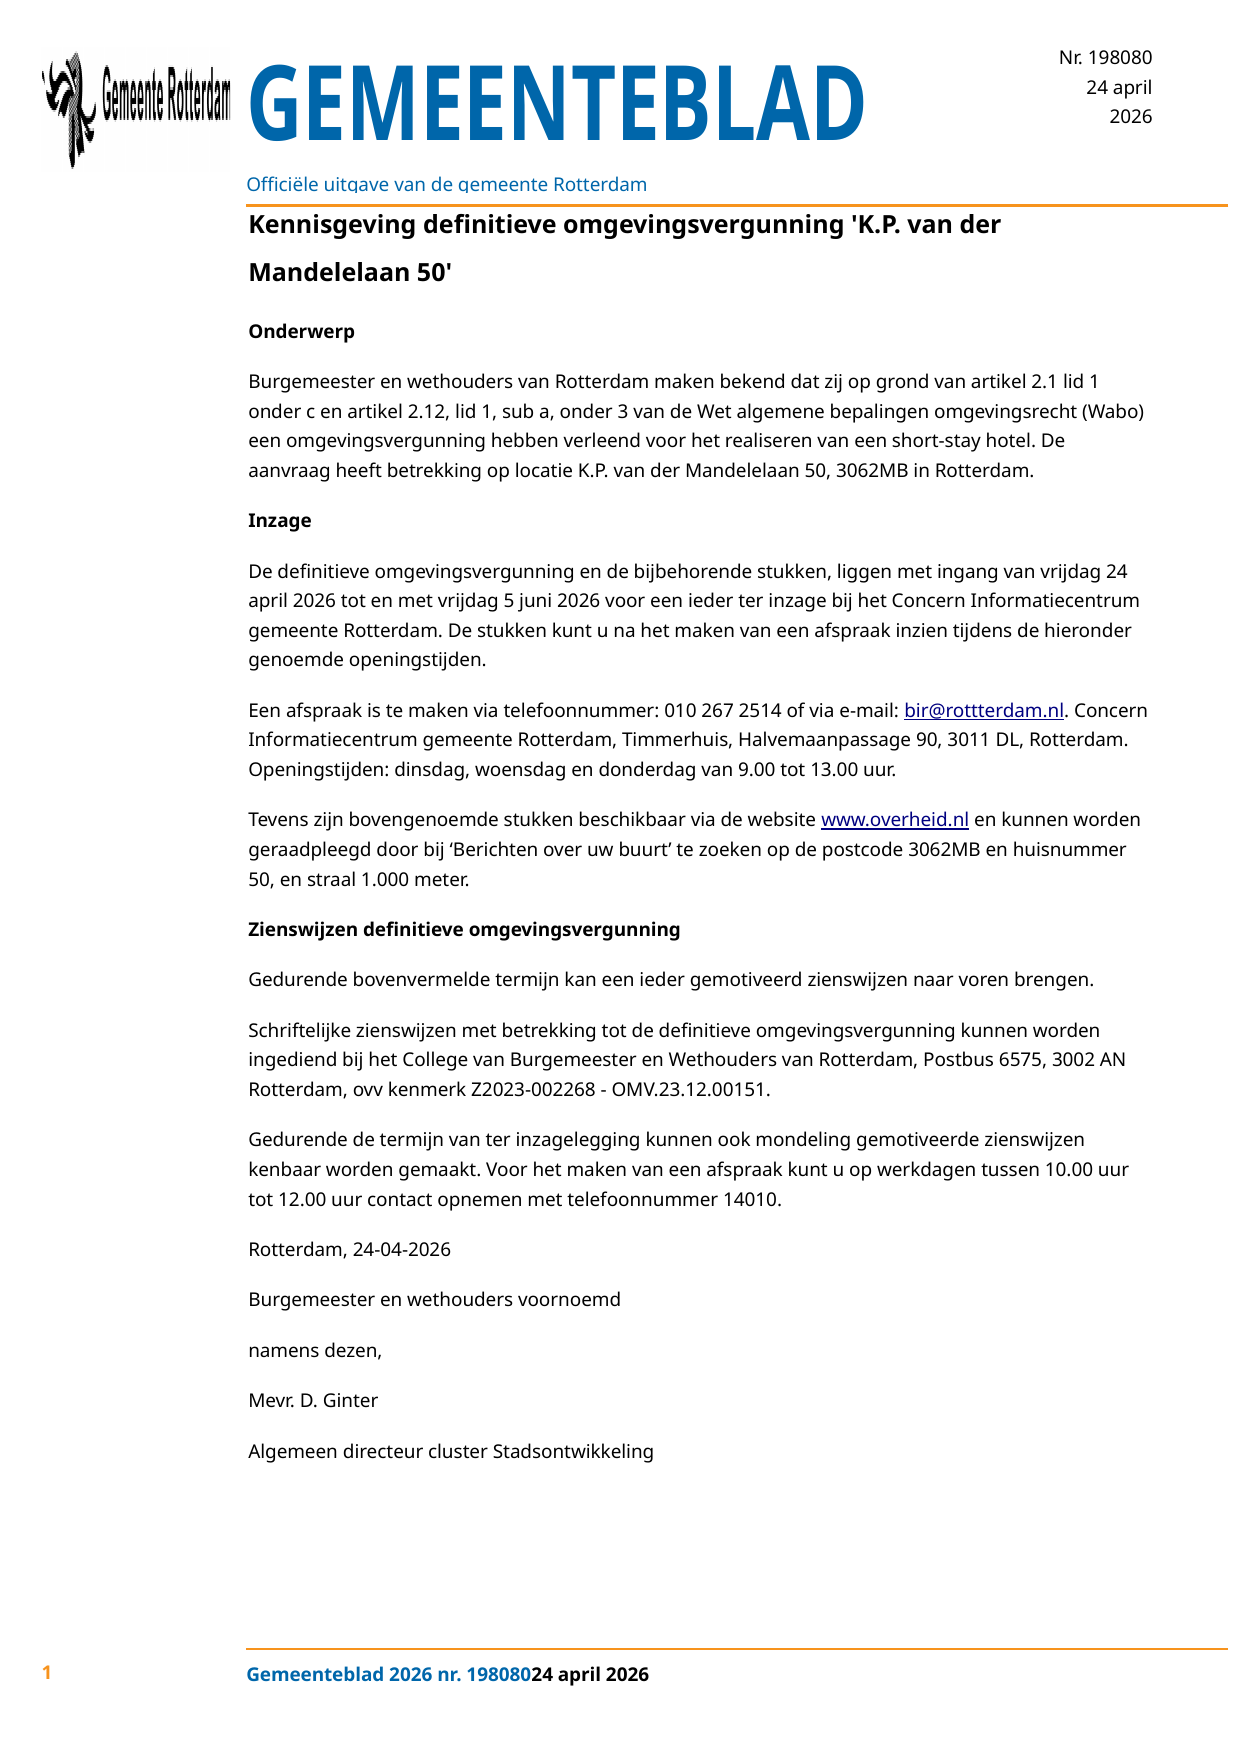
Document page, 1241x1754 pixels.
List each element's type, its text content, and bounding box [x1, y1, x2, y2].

text Onderwerp [248, 318, 1152, 344]
text Mevr. D. Ginter [248, 1387, 1152, 1413]
text Tevens zijn bovengenoemde stukken beschikbaar via de website www.overheid.nl en kunnen worden geraadpleegd door bij ‘Berichten over uw buurt’ te zoeken op de postcode 3062MB en huisnummer 50, en straal 1.000 meter. [248, 807, 1152, 892]
picture [41, 47, 231, 172]
text Rotterdam, 24-04-2026 [248, 1236, 1152, 1262]
text Een afspraak is te maken via telefoonnummer: 010 267 2514 of via e-mail: bir@rottterdam.nl. Concern Informatiecentrum gemeente Rotterdam, Timmerhuis, Halvemaanpassage 90, 3011 DL, Rotterdam. Openingstijden: dinsdag, woensdag en donderdag van 9.00 tot 13.00 uur. [248, 697, 1152, 782]
text De definitieve omgevingsvergunning en de bijbehorende stukken, liggen met ingang van vrijdag 24 april 2026 tot en met vrijdag 5 juni 2026 voor een ieder ter inzage bij het Concern Informatiecentrum gemeente Rotterdam. De stukken kunt u na het maken van een afspraak inzien tijdens de hieronder genoemde openingstijden. [248, 558, 1152, 672]
text namens dezen, [248, 1337, 1152, 1363]
text Burgemeester en wethouders van Rotterdam maken bekend dat zij op grond van artikel 2.1 lid 1 onder c en artikel 2.12, lid 1, sub a, onder 3 van de Wet algemene bepalingen omgevingsrecht (Wabo) een omgevingsvergunning hebben verleend voor het realiseren van een short-stay hotel. De aanvraag heeft betrekking op locatie K.P. van der Mandelelaan 50, 3062MB in Rotterdam. [248, 368, 1152, 483]
text Gedurende bovenvermelde termijn kan een ieder gemotiveerd zienswijzen naar voren brengen. [248, 967, 1152, 992]
text Zienswijzen definitieve omgevingsvergunning [248, 916, 1152, 942]
text Kennisgeving definitieve omgevingsvergunning 'K.P. van der Mandelelaan 50' [248, 207, 1152, 288]
text Inzage [248, 507, 1152, 533]
text Schriftelijke zienswijzen met betrekking tot de definitieve omgevingsvergunning kunnen worden ingediend bij het College van Burgemeester en Wethouders van Rotterdam, Postbus 6575, 3002 AN Rotterdam, ovv kenmerk Z2023-002268 - OMV.23.12.00151. [248, 1017, 1152, 1102]
text Algemeen directeur cluster Stadsontwikkeling [248, 1438, 1152, 1464]
text Burgemeester en wethouders voornoemd [248, 1287, 1152, 1312]
text Gedurende de termijn van ter inzagelegging kunnen ook mondeling gemotiveerde zienswijzen kenbaar worden gemaakt. Voor het maken van een afspraak kunt u op werkdagen tussen 10.00 uur tot 12.00 uur contact opnemen met telefoonnummer 14010. [248, 1127, 1152, 1212]
